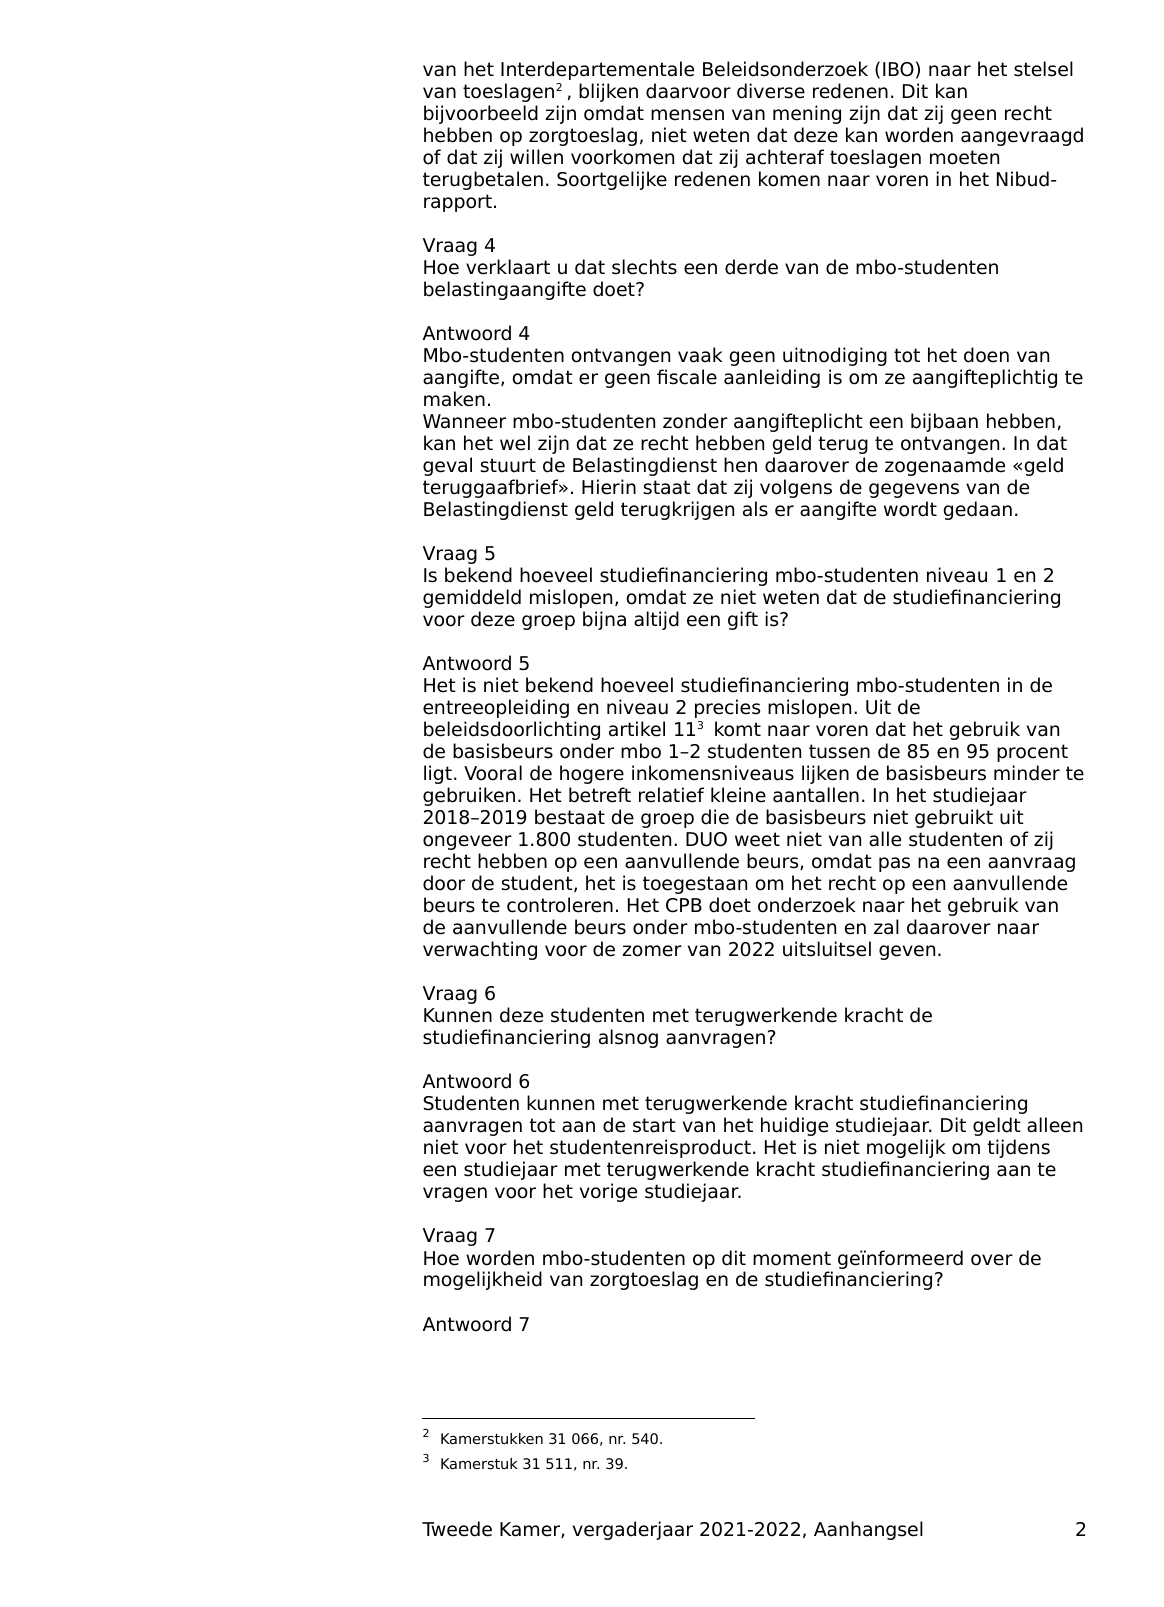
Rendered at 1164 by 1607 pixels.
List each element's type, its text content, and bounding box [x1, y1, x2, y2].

text Kamerstukken 31 066, nr. 540. [422, 1427, 1087, 1449]
text Hoe worden mbo-studenten op dit moment geïnformeerd over de mogelijkheid van zorgtoeslag en de studiefinanciering? [422, 1247, 1087, 1291]
text Het is niet bekend hoeveel studiefinanciering mbo-studenten in de entreeopleiding en niveau 2 precies mislopen. Uit de beleidsdoorlichting artikel 11 komt naar voren dat het gebruik van de basisbeurs onder mbo 1–2 studenten tussen de 85 en 95 procent ligt. Vooral de hogere inkomensniveaus lijken de basisbeurs minder te gebruiken. Het betreft relatief kleine aantallen. In het studiejaar 2018–2019 bestaat de groep die de basisbeurs niet gebruikt uit ongeveer 1.800 studenten. DUO weet niet van alle studenten of zij recht hebben op een aanvullende beurs, omdat pas na een aanvraag door de student, het is toegestaan om het recht op een aanvullende beurs te controleren. Het CPB doet onderzoek naar het gebruik van de aanvullende beurs onder mbo-studenten en zal daarover naar verwachting voor de zomer van 2022 uitsluitsel geven. [422, 675, 1087, 961]
text Vraag 4 [422, 235, 1087, 257]
text Vraag 5 [422, 543, 1087, 565]
text Is bekend hoeveel studiefinanciering mbo-studenten niveau 1 en 2 gemiddeld mislopen, omdat ze niet weten dat de studiefinanciering voor deze groep bijna altijd een gift is? [422, 565, 1087, 631]
text Studenten kunnen met terugwerkende kracht studiefinanciering aanvragen tot aan de start van het huidige studiejaar. Dit geldt alleen niet voor het studentenreisproduct. Het is niet mogelijk om tijdens een studiejaar met terugwerkende kracht studiefinanciering aan te vragen voor het vorige studiejaar. [422, 1093, 1087, 1203]
text Antwoord 4 [422, 323, 1087, 345]
text Mbo-studenten ontvangen vaak geen uitnodiging tot het doen van aangifte, omdat er geen fiscale aanleiding is om ze aangifteplichtig te maken. [422, 345, 1087, 411]
text Antwoord 7 [422, 1313, 1087, 1336]
text van het Interdepartementale Beleidsonderzoek (IBO) naar het stelsel van toeslagen, blijken daarvoor diverse redenen. Dit kan bijvoorbeeld zijn omdat mensen van mening zijn dat zij geen recht hebben op zorgtoeslag, niet weten dat deze kan worden aangevraagd of dat zij willen voorkomen dat zij achteraf toeslagen moeten terugbetalen. Soortgelijke redenen komen naar voren in het Nibud-rapport. [422, 59, 1087, 213]
text Vraag 7 [422, 1225, 1087, 1247]
text Antwoord 5 [422, 653, 1087, 675]
text Kunnen deze studenten met terugwerkende kracht de studiefinanciering alsnog aanvragen? [422, 1005, 1087, 1049]
text Kamerstuk 31 511, nr. 39. [422, 1452, 1087, 1474]
text Vraag 6 [422, 983, 1087, 1005]
text Wanneer mbo-studenten zonder aangifteplicht een bijbaan hebben, kan het wel zijn dat ze recht hebben geld terug te ontvangen. In dat geval stuurt de Belastingdienst hen daarover de zogenaamde «geld teruggaafbrief». Hierin staat dat zij volgens de gegevens van de Belastingdienst geld terugkrijgen als er aangifte wordt gedaan. [422, 411, 1087, 521]
text Antwoord 6 [422, 1071, 1087, 1093]
text Hoe verklaart u dat slechts een derde van de mbo-studenten belastingaangifte doet? [422, 257, 1087, 301]
